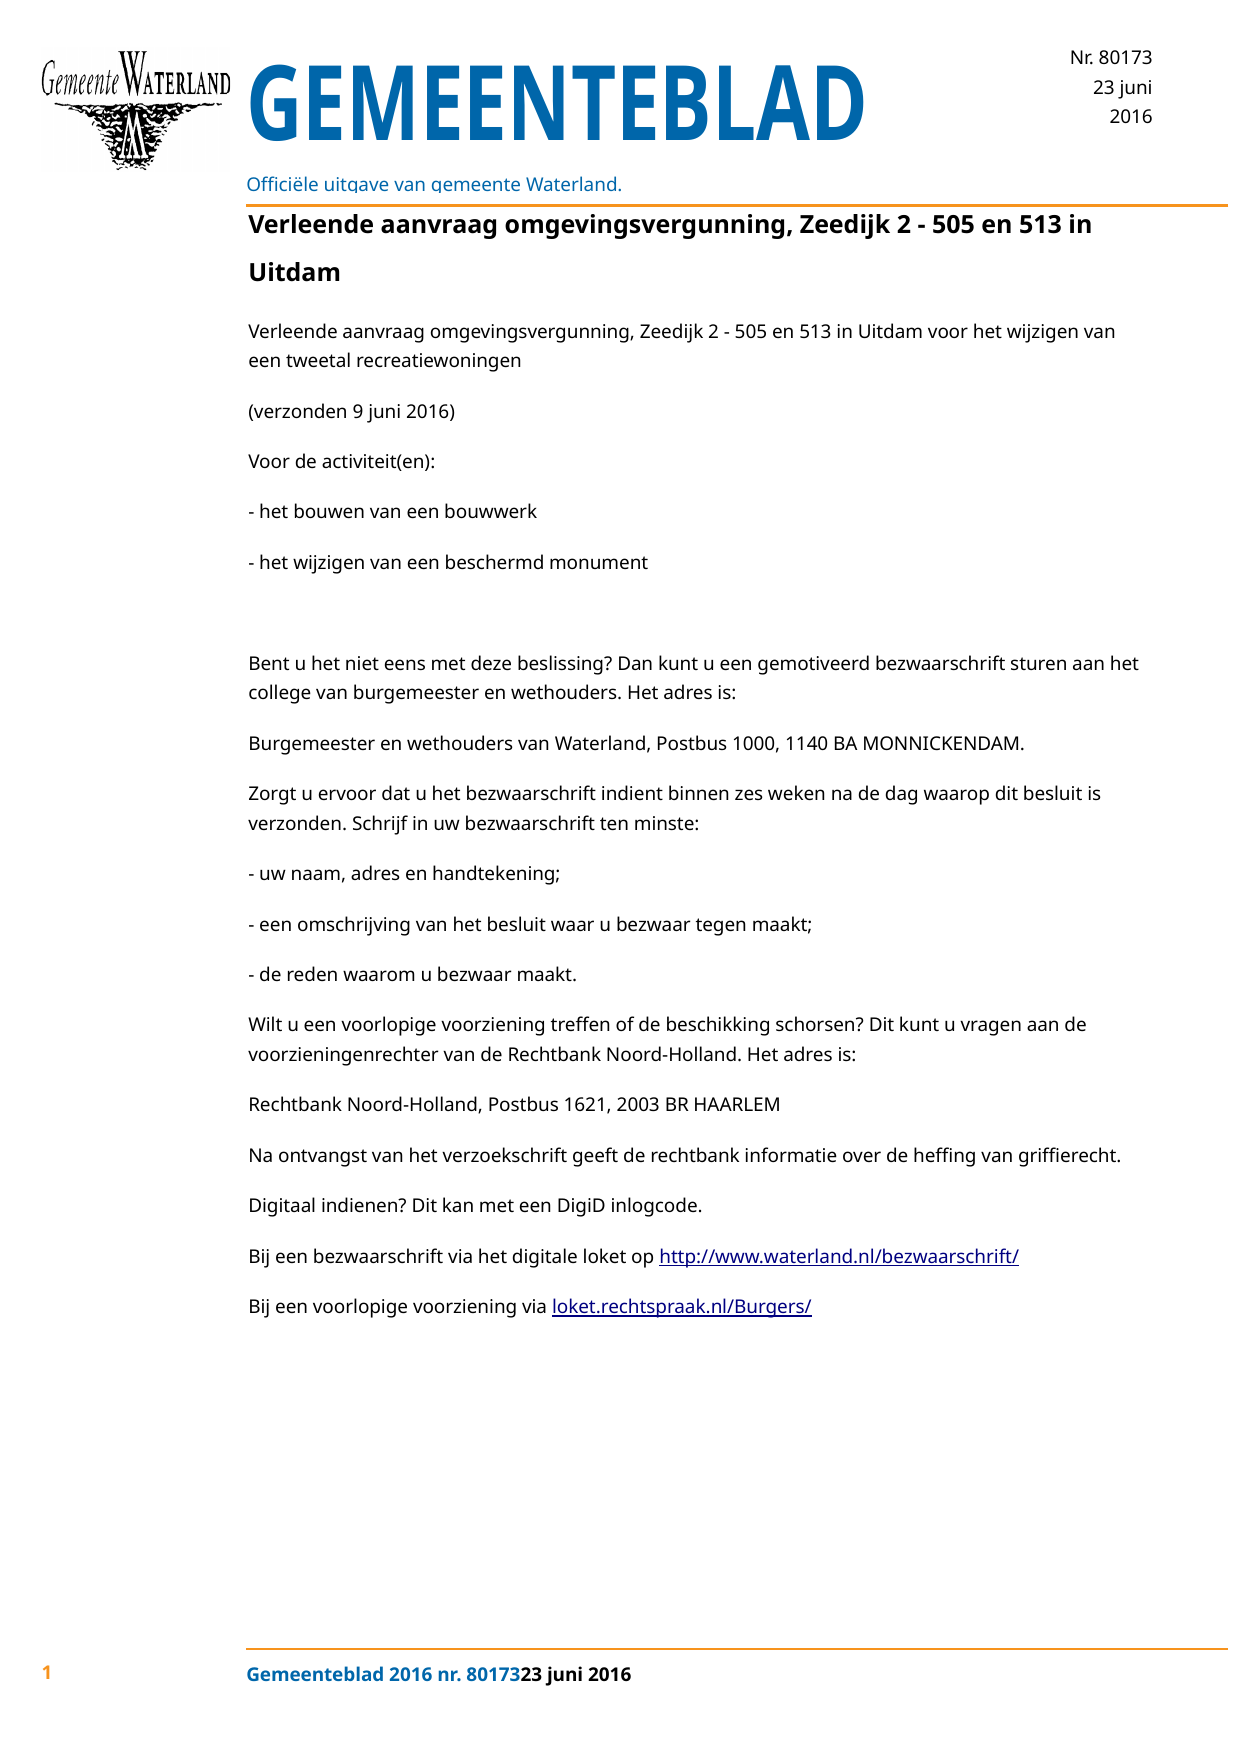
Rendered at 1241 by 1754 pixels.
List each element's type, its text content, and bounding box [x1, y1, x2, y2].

text Bent u het niet eens met deze beslissing? Dan kunt u een gemotiveerd bezwaarschrift sturen aan het college van burgemeester en wethouders. Het adres is: [248, 650, 1152, 705]
picture [41, 47, 231, 172]
text Wilt u een voorlopige voorziening treffen of de beschikking schorsen? Dit kunt u vragen aan de voorzieningenrechter van de Rechtbank Noord-Holland. Het adres is: [248, 1012, 1152, 1067]
text Bij een voorlopige voorziening via loket.rechtspraak.nl/Burgers/ [248, 1293, 1152, 1319]
text Zorgt u ervoor dat u het bezwaarschrift indient binnen zes weken na de dag waarop dit besluit is verzonden. Schrijf in uw bezwaarschrift ten minste: [248, 780, 1152, 836]
text - het bouwen van een bouwwerk [248, 499, 1152, 524]
text Bij een bezwaarschrift via het digitale loket op http://www.waterland.nl/bezwaarschrift/ [248, 1243, 1152, 1269]
text - het wijzigen van een beschermd monument [248, 549, 1152, 575]
text Burgemeester en wethouders van Waterland, Postbus 1000, 1140 BA MONNICKENDAM. [248, 730, 1152, 756]
text (verzonden 9 juni 2016) [248, 398, 1152, 424]
text Rechtbank Noord-Holland, Postbus 1621, 2003 BR HAARLEM [248, 1092, 1152, 1117]
text Verleende aanvraag omgevingsvergunning, Zeedijk 2 - 505 en 513 in Uitdam [248, 207, 1152, 288]
text - de reden waarom u bezwaar maakt. [248, 961, 1152, 987]
text Digitaal indienen? Dit kan met een DigiD inlogcode. [248, 1192, 1152, 1218]
text Verleende aanvraag omgevingsvergunning, Zeedijk 2 - 505 en 513 in Uitdam voor het wijzigen van een tweetal recreatiewoningen [248, 318, 1152, 373]
text Voor de activiteit(en): [248, 448, 1152, 474]
text Na ontvangst van het verzoekschrift geeft de rechtbank informatie over de heffing van griffierecht. [248, 1142, 1152, 1168]
text - een omschrijving van het besluit waar u bezwaar tegen maakt; [248, 911, 1152, 937]
text - uw naam, adres en handtekening; [248, 860, 1152, 886]
